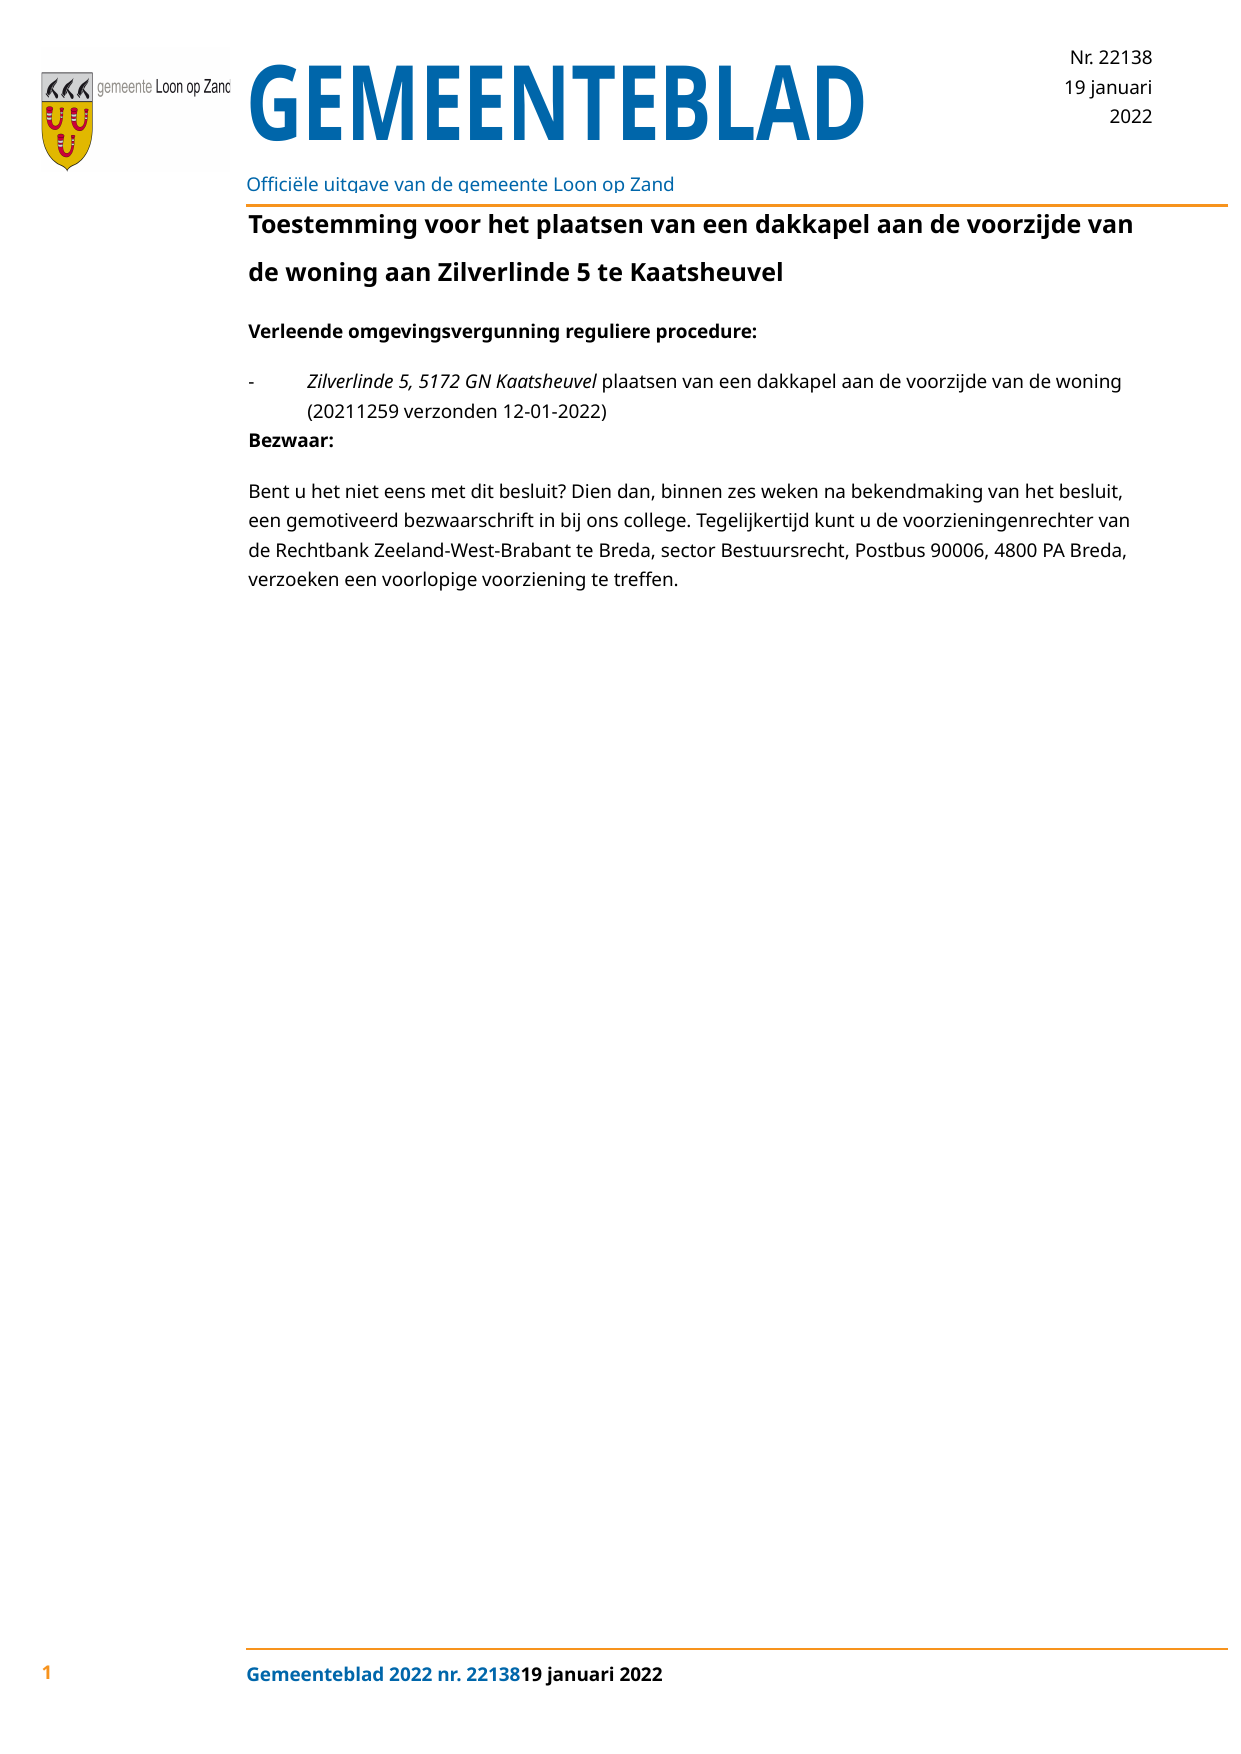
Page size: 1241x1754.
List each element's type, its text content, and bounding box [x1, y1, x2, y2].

picture [41, 47, 231, 172]
text Toestemming voor het plaatsen van een dakkapel aan de voorzijde van de woning aan Zilverlinde 5 te Kaatsheuvel [248, 207, 1152, 288]
text Verleende omgevingsvergunning reguliere procedure: [248, 318, 1152, 344]
text Bent u het niet eens met dit besluit? Dien dan, binnen zes weken na bekendmaking van het besluit, een gemotiveerd bezwaarschrift in bij ons college. Tegelijkertijd kunt u de voorzieningenrechter van de Rechtbank Zeeland-West-Brabant te Breda, sector Bestuursrecht, Postbus 90006, 4800 PA Breda, verzoeken een voorlopige voorziening te treffen. [248, 478, 1152, 592]
text Bezwaar: [248, 427, 1152, 453]
list Zilverlinde 5, 5172 GN Kaatsheuvel plaatsen van een dakkapel aan de voorzijde van de woning (20211259 verzonden 12-01-2022) [248, 368, 1152, 424]
